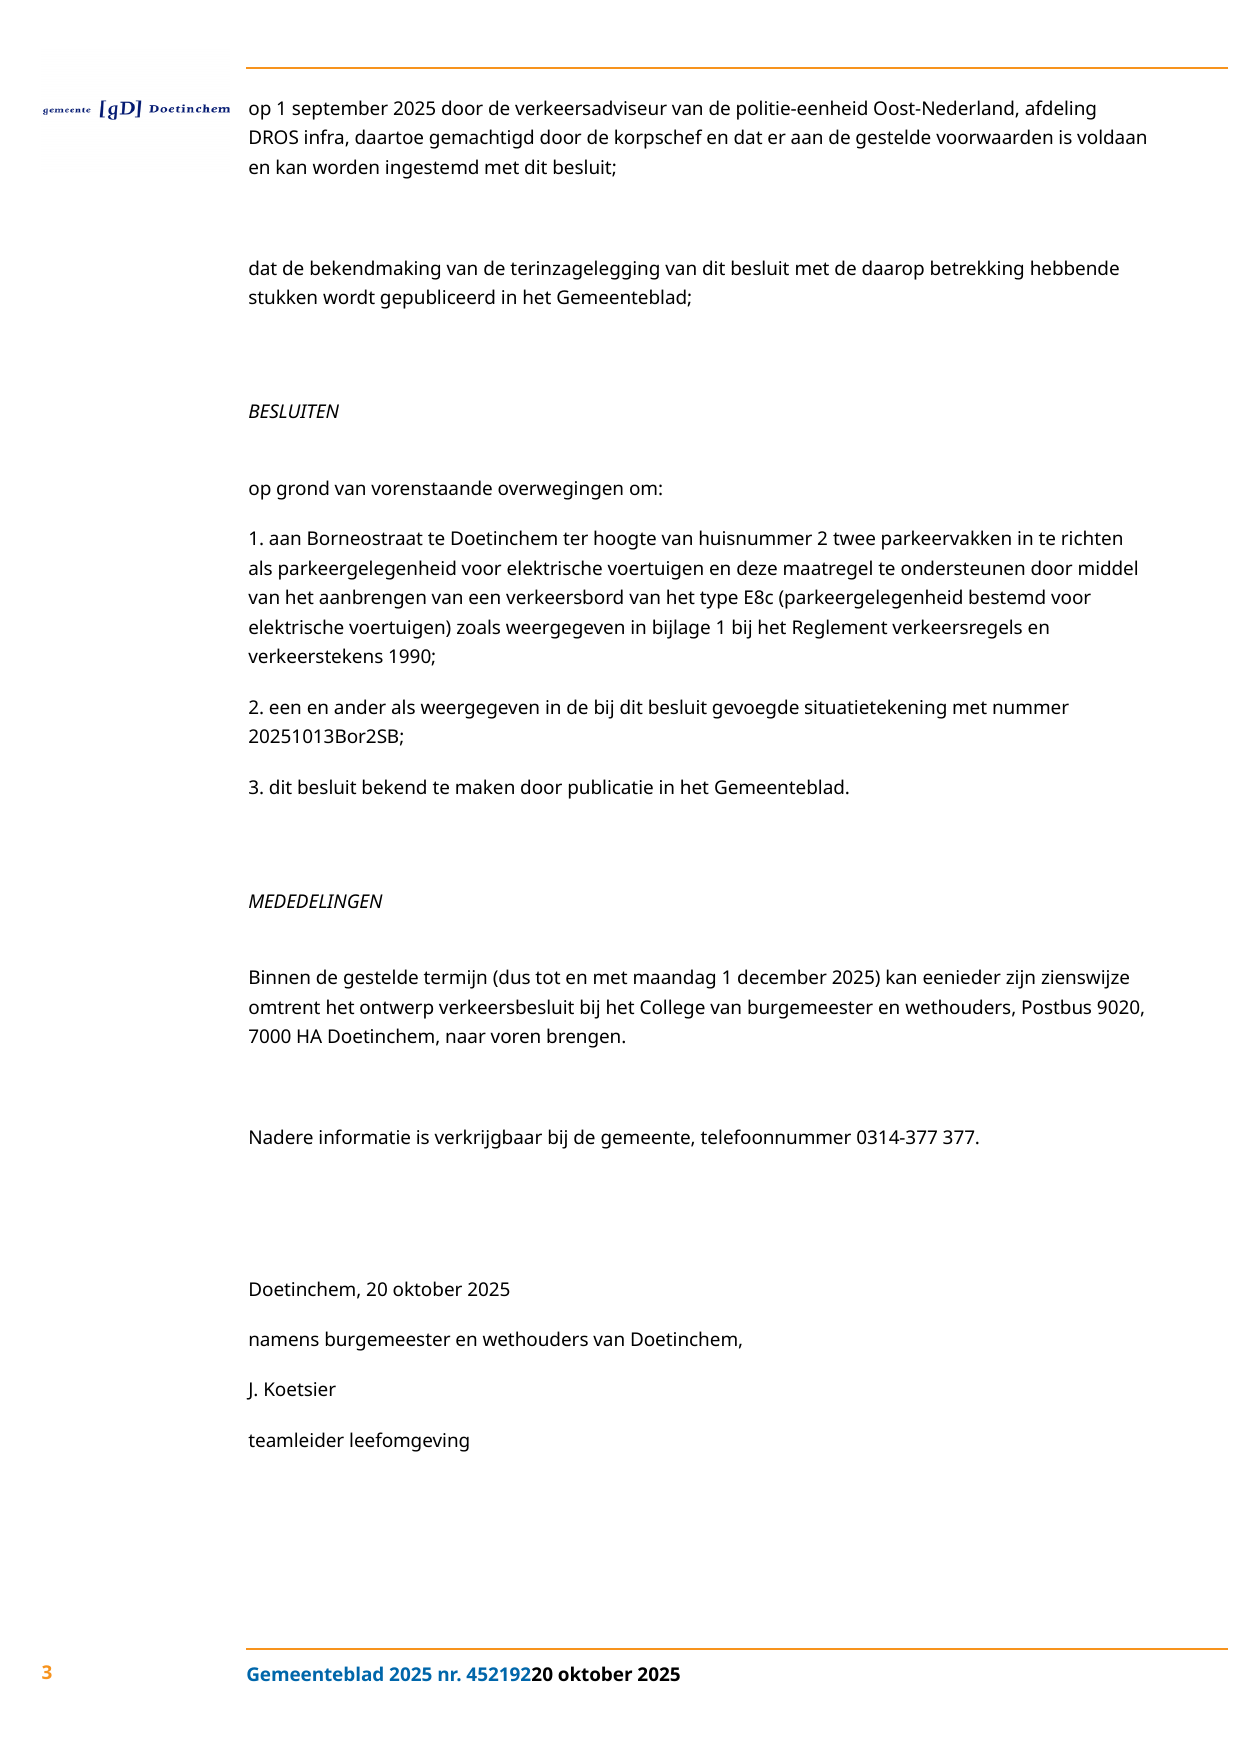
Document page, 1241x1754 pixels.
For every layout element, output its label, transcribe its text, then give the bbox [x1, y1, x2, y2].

text J. Koetsier [248, 1377, 1152, 1402]
text Doetinchem, 20 oktober 2025 [248, 1276, 1152, 1302]
text 2. een en ander als weergegeven in de bij dit besluit gevoegde situatietekening met nummer 20251013Bor2SB; [248, 694, 1152, 749]
text MEDEDELINGEN [248, 888, 1152, 914]
text 1. aan Borneostraat te Doetinchem ter hoogte van huisnummer 2 twee parkeervakken in te richten als parkeergelegenheid voor elektrische voertuigen en deze maatregel te ondersteunen door middel van het aanbrengen van een verkeersbord van het type E8c (parkeergelegenheid bestemd voor elektrische voertuigen) zoals weergegeven in bijlage 1 bij het Reglement verkeersregels en verkeerstekens 1990; [248, 525, 1152, 669]
text Nadere informatie is verkrijgbaar bij de gemeente, telefoonnummer 0314-377 377. [248, 1124, 1152, 1150]
text op 1 september 2025 door de verkeersadviseur van de politie-eenheid Oost-Nederland, afdeling DROS infra, daartoe gemachtigd door de korpschef en dat er aan de gestelde voorwaarden is voldaan en kan worden ingestemd met dit besluit; [248, 95, 1152, 180]
text 3. dit besluit bekend te maken door publicatie in het Gemeenteblad. [248, 774, 1152, 800]
text BESLUITEN [248, 399, 1152, 424]
text Binnen de gestelde termijn (dus tot en met maandag 1 december 2025) kan eenieder zijn zienswijze omtrent het ontwerp verkeersbesluit bij het College van burgemeester en wethouders, Postbus 9020, 7000 HA Doetinchem, naar voren brengen. [248, 964, 1152, 1049]
text op grond van vorenstaande overwegingen om: [248, 475, 1152, 501]
picture [41, 47, 231, 172]
text dat de bekendmaking van de terinzagelegging van dit besluit met de daarop betrekking hebbende stukken wordt gepubliceerd in het Gemeenteblad; [248, 255, 1152, 310]
text namens burgemeester en wethouders van Doetinchem, [248, 1326, 1152, 1352]
text teamleider leefomgeving [248, 1427, 1152, 1453]
